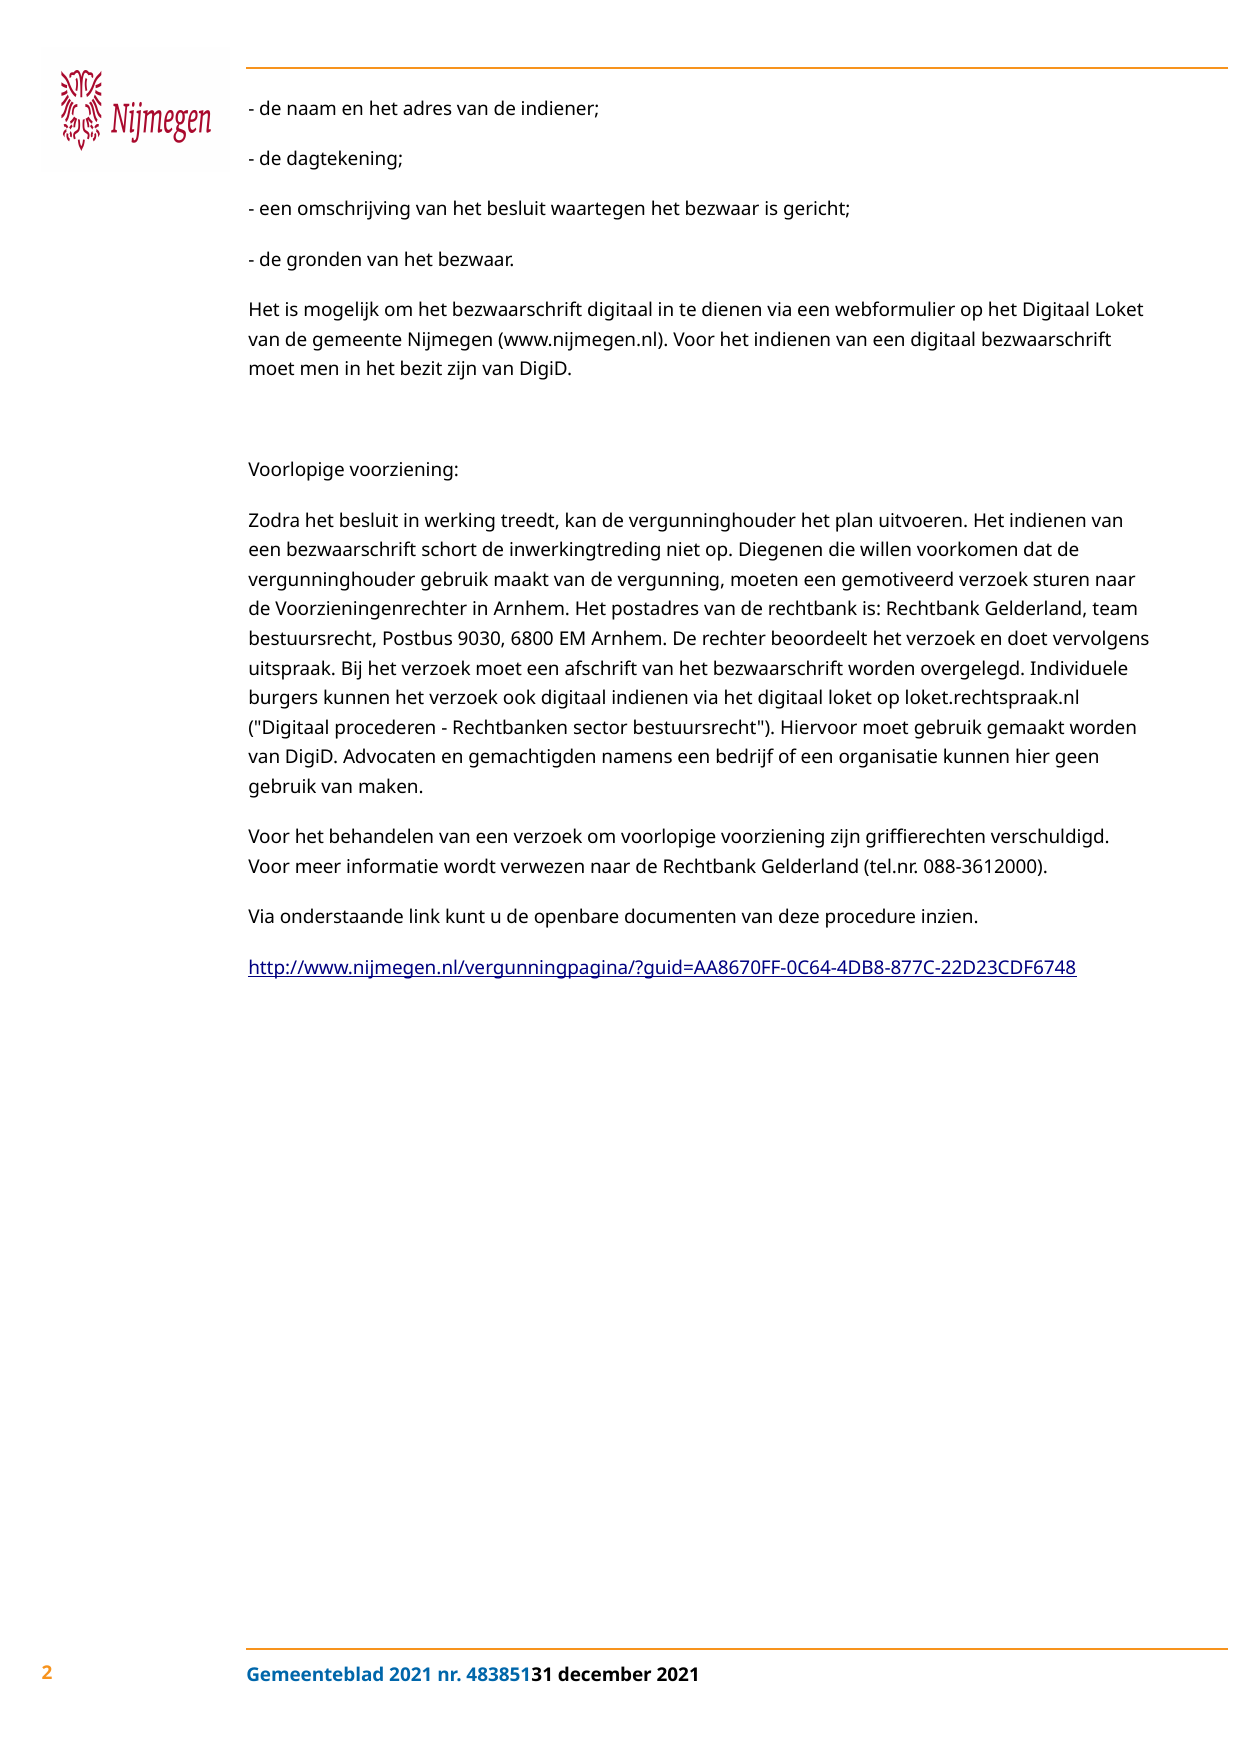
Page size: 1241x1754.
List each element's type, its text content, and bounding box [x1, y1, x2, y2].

text Het is mogelijk om het bezwaarschrift digitaal in te dienen via een webformulier op het Digitaal Loket van de gemeente Nijmegen (www.nijmegen.nl). Voor het indienen van een digitaal bezwaarschrift moet men in het bezit zijn van DigiD. [248, 296, 1152, 381]
text http://www.nijmegen.nl/vergunningpagina/?guid=AA8670FF-0C64-4DB8-877C-22D23CDF6748 [248, 954, 1152, 980]
text Zodra het besluit in werking treedt, kan de vergunninghouder het plan uitvoeren. Het indienen van een bezwaarschrift schort de inwerkingtreding niet op. Diegenen die willen voorkomen dat de vergunninghouder gebruik maakt van de vergunning, moeten een gemotiveerd verzoek sturen naar de Voorzieningenrechter in Arnhem. Het postadres van de rechtbank is: Rechtbank Gelderland, team bestuursrecht, Postbus 9030, 6800 EM Arnhem. De rechter beoordeelt het verzoek en doet vervolgens uitspraak. Bij het verzoek moet een afschrift van het bezwaarschrift worden overgelegd. Individuele burgers kunnen het verzoek ook digitaal indienen via het digitaal loket op loket.rechtspraak.nl ("Digitaal procederen - Rechtbanken sector bestuursrecht"). Hiervoor moet gebruik gemaakt worden van DigiD. Advocaten en gemachtigden namens een bedrijf of een organisatie kunnen hier geen gebruik van maken. [248, 507, 1152, 799]
text - de dagtekening; [248, 145, 1152, 171]
text Voorlopige voorziening: [248, 456, 1152, 482]
text Via onderstaande link kunt u de openbare documenten van deze procedure inzien. [248, 903, 1152, 929]
text Voor het behandelen van een verzoek om voorlopige voorziening zijn griffierechten verschuldigd. Voor meer informatie wordt verwezen naar de Rechtbank Gelderland (tel.nr. 088-3612000). [248, 823, 1152, 879]
text - de gronden van het bezwaar. [248, 246, 1152, 272]
picture [41, 47, 231, 172]
text - een omschrijving van het besluit waartegen het bezwaar is gericht; [248, 196, 1152, 221]
text - de naam en het adres van de indiener; [248, 95, 1152, 121]
